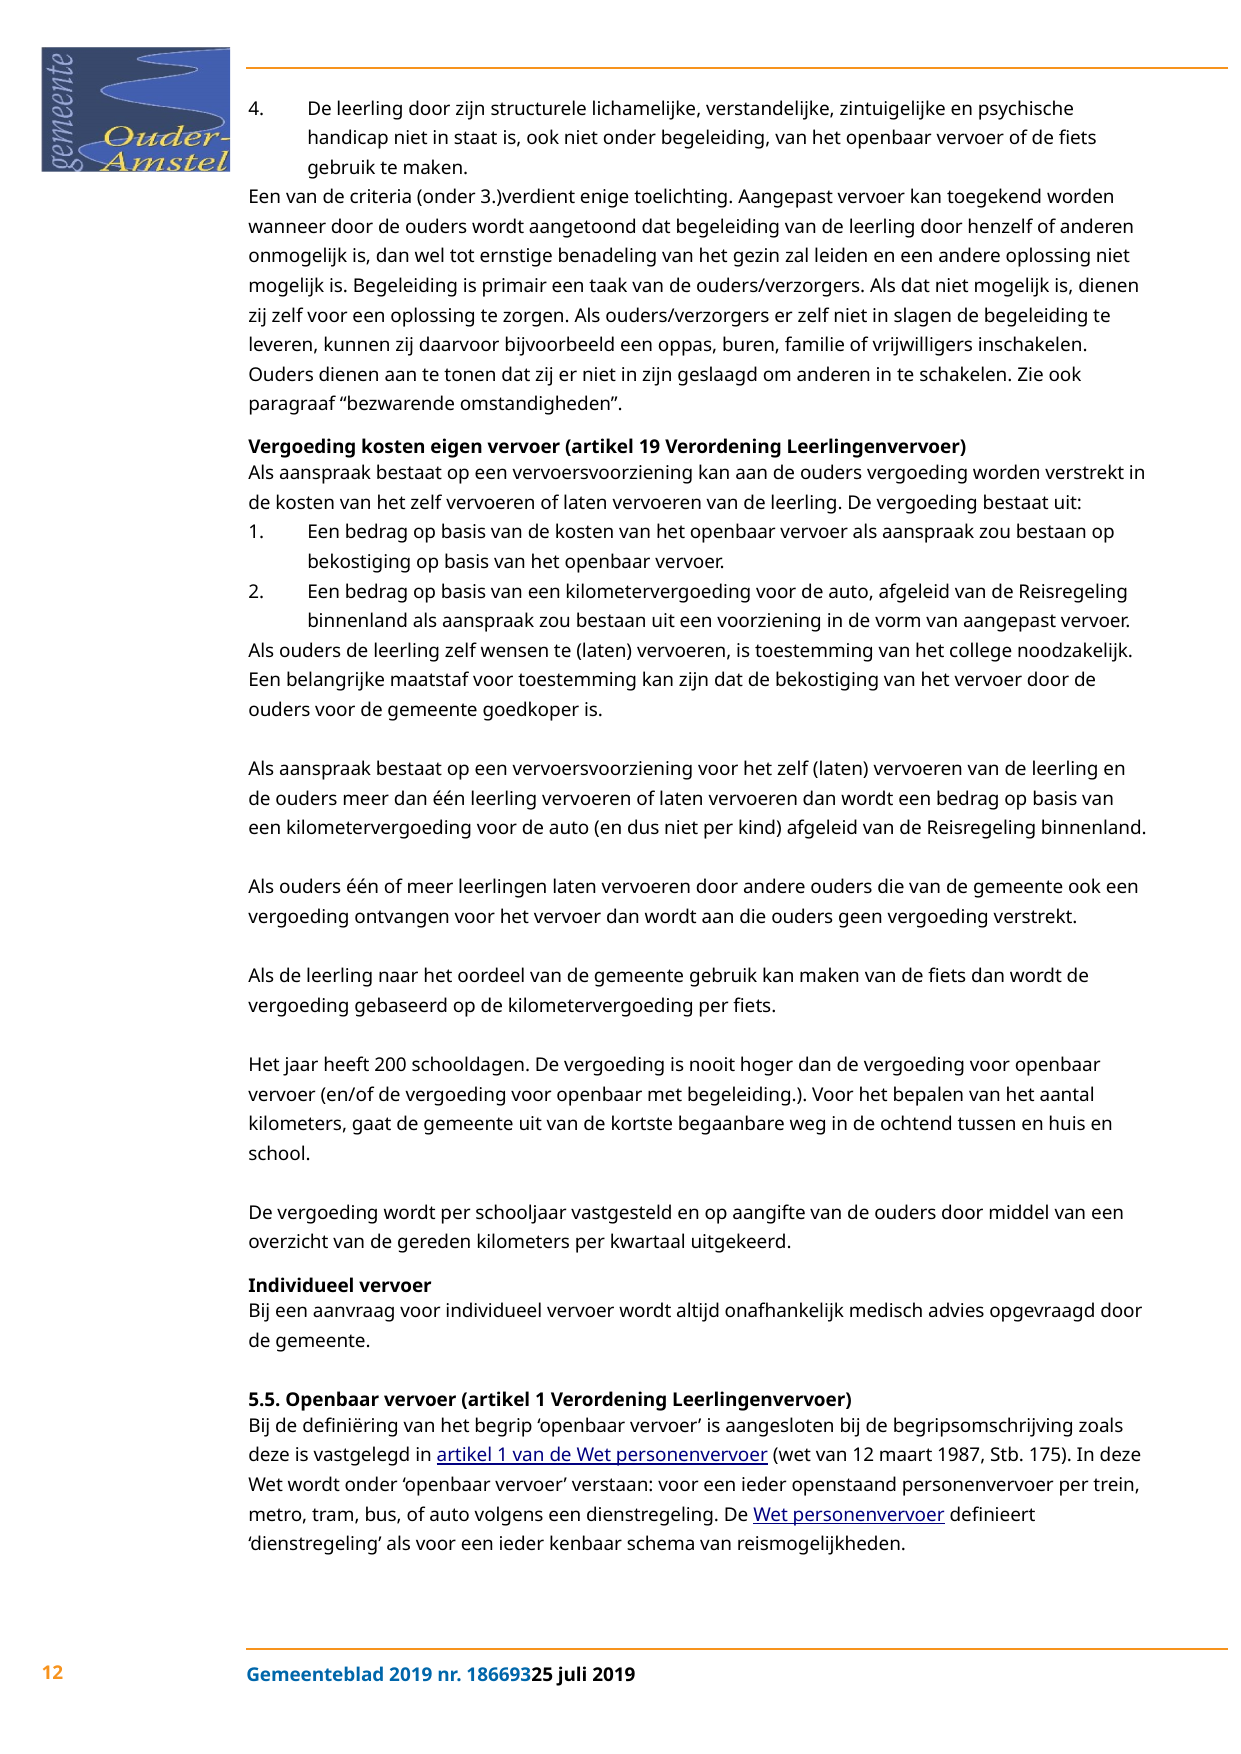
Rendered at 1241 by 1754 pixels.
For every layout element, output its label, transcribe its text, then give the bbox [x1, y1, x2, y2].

text Vergoeding kosten eigen vervoer (artikel 19 Verordening Leerlingenvervoer) [248, 434, 1152, 459]
text Als aanspraak bestaat op een vervoersvoorziening voor het zelf (laten) vervoeren van de leerling en de ouders meer dan één leerling vervoeren of laten vervoeren dan wordt een bedrag op basis van een kilometervergoeding voor de auto (en dus niet per kind) afgeleid van de Reisregeling binnenland. [248, 755, 1152, 840]
text Een van de criteria (onder 3.)verdient enige toelichting. Aangepast vervoer kan toegekend worden wanneer door de ouders wordt aangetoond dat begeleiding van de leerling door henzelf of anderen onmogelijk is, dan wel tot ernstige benadeling van het gezin zal leiden en een andere oplossing niet mogelijk is. Begeleiding is primair een taak van de ouders/verzorgers. Als dat niet mogelijk is, dienen zij zelf voor een oplossing te zorgen. Als ouders/verzorgers er zelf niet in slagen de begeleiding te leveren, kunnen zij daarvoor bijvoorbeeld een oppas, buren, familie of vrijwilligers inschakelen. Ouders dienen aan te tonen dat zij er niet in zijn geslaagd om anderen in te schakelen. Zie ook paragraaf “bezwarende omstandigheden”. [248, 183, 1152, 416]
text Het jaar heeft 200 schooldagen. De vergoeding is nooit hoger dan de vergoeding voor openbaar vervoer (en/of de vergoeding voor openbaar met begeleiding.). Voor het bepalen van het aantal kilometers, gaat de gemeente uit van de kortste begaanbare weg in de ochtend tussen en huis en school. [248, 1051, 1152, 1166]
list Een bedrag op basis van de kosten van het openbaar vervoer als aanspraak zou bestaan op bekostiging op basis van het openbaar vervoer. [248, 519, 1152, 574]
text Als ouders de leerling zelf wensen te (laten) vervoeren, is toestemming van het college noodzakelijk. Een belangrijke maatstaf voor toestemming kan zijn dat de bekostiging van het vervoer door de ouders voor de gemeente goedkoper is. [248, 637, 1152, 722]
text Als aanspraak bestaat op een vervoersvoorziening kan aan de ouders vergoeding worden verstrekt in de kosten van het zelf vervoeren of laten vervoeren van de leerling. De vergoeding bestaat uit: [248, 459, 1152, 515]
picture [41, 47, 231, 172]
list Een bedrag op basis van een kilometervergoeding voor de auto, afgeleid van de Reisregeling binnenland als aanspraak zou bestaan uit een voorziening in de vorm van aangepast vervoer. [248, 578, 1152, 633]
text Als ouders één of meer leerlingen laten vervoeren door andere ouders die van de gemeente ook een vergoeding ontvangen voor het vervoer dan wordt aan die ouders geen vergoeding verstrekt. [248, 874, 1152, 929]
text Individueel vervoer [248, 1272, 1152, 1297]
text Als de leerling naar het oordeel van de gemeente gebruik kan maken van de fiets dan wordt de vergoeding gebaseerd op de kilometervergoeding per fiets. [248, 962, 1152, 1018]
text 5.5. Openbaar vervoer (artikel 1 Verordening Leerlingenvervoer) [248, 1386, 1152, 1412]
text Bij een aanvraag voor individueel vervoer wordt altijd onafhankelijk medisch advies opgevraagd door de gemeente. [248, 1297, 1152, 1353]
text Bij de definiëring van het begrip ‘openbaar vervoer’ is aangesloten bij de begripsomschrijving zoals deze is vastgelegd in artikel 1 van de Wet personenvervoer (wet van 12 maart 1987, Stb. 175). In deze Wet wordt onder ‘openbaar vervoer’ verstaan: voor een ieder openstaand personenvervoer per trein, metro, tram, bus, of auto volgens een dienstregeling. De Wet personenvervoer definieert ‘dienstregeling’ als voor een ieder kenbaar schema van reismogelijkheden. [248, 1412, 1152, 1556]
list De leerling door zijn structurele lichamelijke, verstandelijke, zintuigelijke en psychische handicap niet in staat is, ook niet onder begeleiding, van het openbaar vervoer of de fiets gebruik te maken. [248, 95, 1152, 180]
text De vergoeding wordt per schooljaar vastgesteld en op aangifte van de ouders door middel van een overzicht van de gereden kilometers per kwartaal uitgekeerd. [248, 1199, 1152, 1254]
